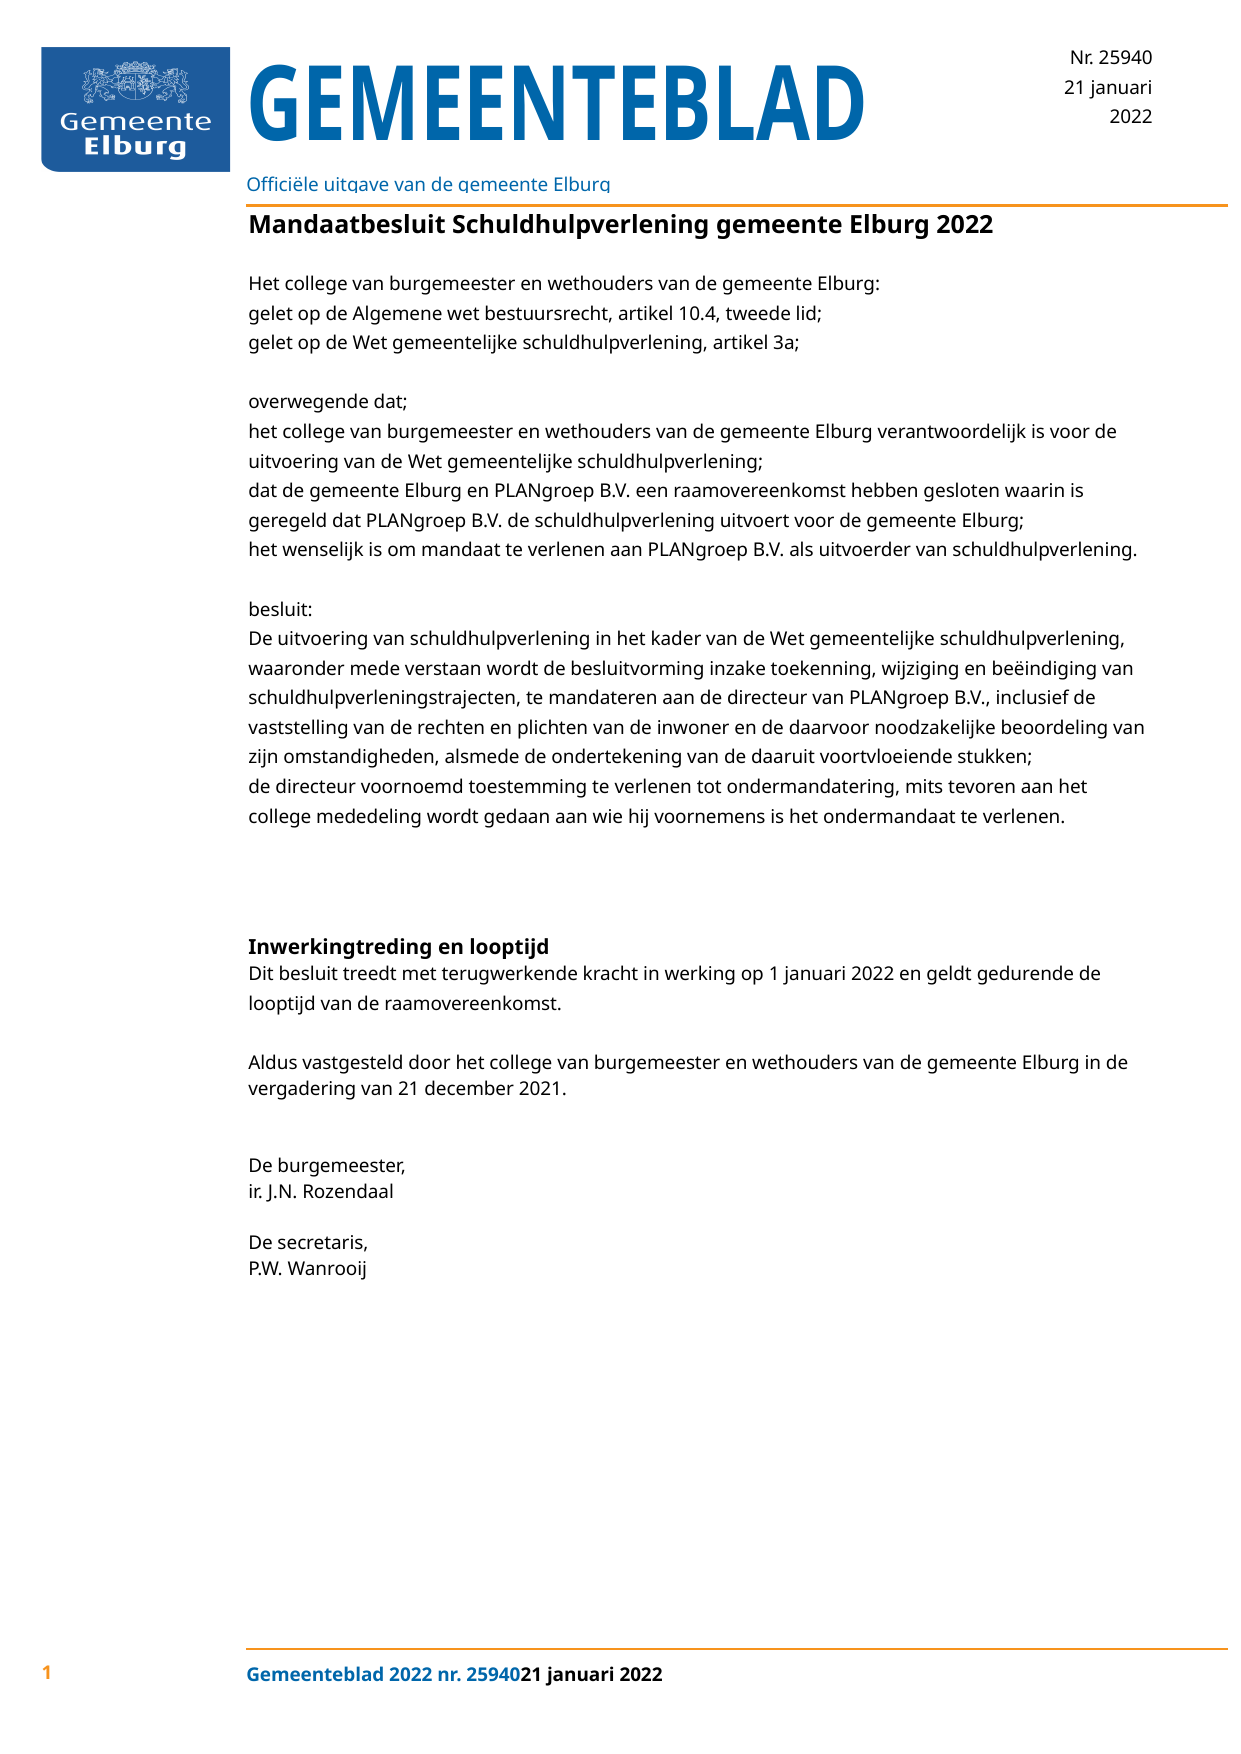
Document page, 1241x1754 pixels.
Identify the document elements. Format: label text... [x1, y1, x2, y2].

text De burgemeester, [248, 1152, 1152, 1178]
text Het college van burgemeester en wethouders van de gemeente Elburg: [248, 270, 1152, 296]
text de directeur voornoemd toestemming te verlenen tot ondermandatering, mits tevoren aan het college mededeling wordt gedaan aan wie hij voornemens is het ondermandaat te verlenen. [248, 773, 1152, 828]
text dat de gemeente Elburg en PLANgroep B.V. een raamovereenkomst hebben gesloten waarin is geregeld dat PLANgroep B.V. de schuldhulpverlening uitvoert voor de gemeente Elburg; [248, 477, 1152, 533]
text P.W. Wanrooij [248, 1255, 1152, 1281]
text Dit besluit treedt met terugwerkende kracht in werking op 1 januari 2022 en geldt gedurende de looptijd van de raamovereenkomst. [248, 961, 1152, 1016]
text besluit: [248, 596, 1152, 621]
text gelet op de Algemene wet bestuursrecht, artikel 10.4, tweede lid; [248, 300, 1152, 326]
text gelet op de Wet gemeentelijke schuldhulpverlening, artikel 3a; [248, 329, 1152, 355]
text Aldus vastgesteld door het college van burgemeester en wethouders van de gemeente Elburg in de vergadering van 21 december 2021. [248, 1049, 1152, 1101]
text Mandaatbesluit Schuldhulpverlening gemeente Elburg 2022 [248, 207, 1152, 241]
text overwegende dat; [248, 389, 1152, 414]
text De uitvoering van schuldhulpverlening in het kader van de Wet gemeentelijke schuldhulpverlening, waaronder mede verstaan wordt de besluitvorming inzake toekenning, wijziging en beëindiging van schuldhulpverleningstrajecten, te mandateren aan de directeur van PLANgroep B.V., inclusief de vaststelling van de rechten en plichten van de inwoner en de daarvoor noodzakelijke beoordeling van zijn omstandigheden, alsmede de ondertekening van de daaruit voortvloeiende stukken; [248, 625, 1152, 769]
text Inwerkingtreding en looptijd [248, 932, 1152, 961]
text het wenselijk is om mandaat te verlenen aan PLANgroep B.V. als uitvoerder van schuldhulpverlening. [248, 537, 1152, 562]
text het college van burgemeester en wethouders van de gemeente Elburg verantwoordelijk is voor de uitvoering van de Wet gemeentelijke schuldhulpverlening; [248, 418, 1152, 473]
text De secretaris, [248, 1229, 1152, 1255]
text ir. J.N. Rozendaal [248, 1178, 1152, 1204]
picture [41, 47, 231, 172]
